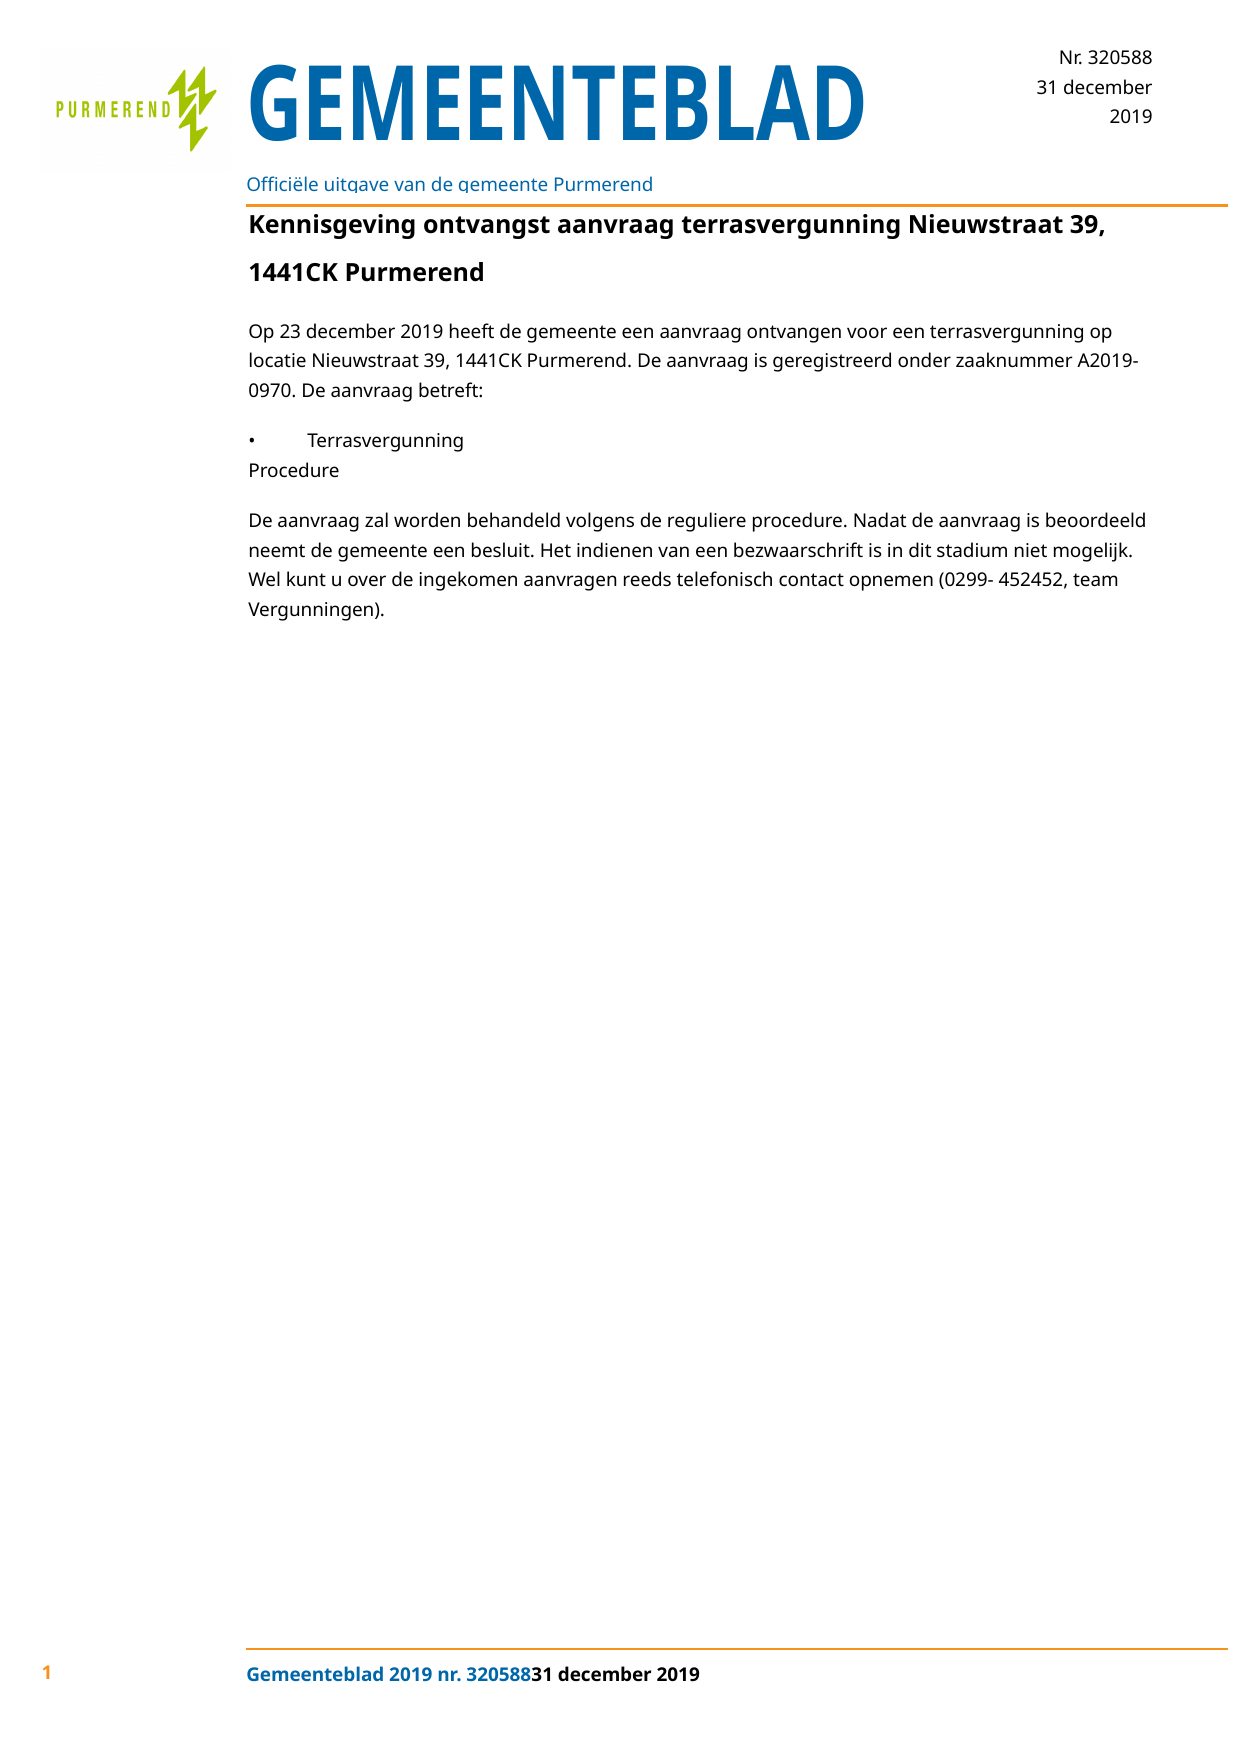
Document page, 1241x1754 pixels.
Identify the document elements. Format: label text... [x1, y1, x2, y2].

list Terrasvergunning [248, 427, 1152, 453]
text Kennisgeving ontvangst aanvraag terrasvergunning Nieuwstraat 39, 1441CK Purmerend [248, 207, 1152, 288]
text Op 23 december 2019 heeft de gemeente een aanvraag ontvangen voor een terrasvergunning op locatie Nieuwstraat 39, 1441CK Purmerend. De aanvraag is geregistreerd onder zaaknummer A2019-0970. De aanvraag betreft: [248, 318, 1152, 403]
picture [41, 47, 231, 172]
text De aanvraag zal worden behandeld volgens de reguliere procedure. Nadat de aanvraag is beoordeeld neemt de gemeente een besluit. Het indienen van een bezwaarschrift is in dit stadium niet mogelijk. Wel kunt u over de ingekomen aanvragen reeds telefonisch contact opnemen (0299- 452452, team Vergunningen). [248, 507, 1152, 622]
text Procedure [248, 457, 1152, 483]
